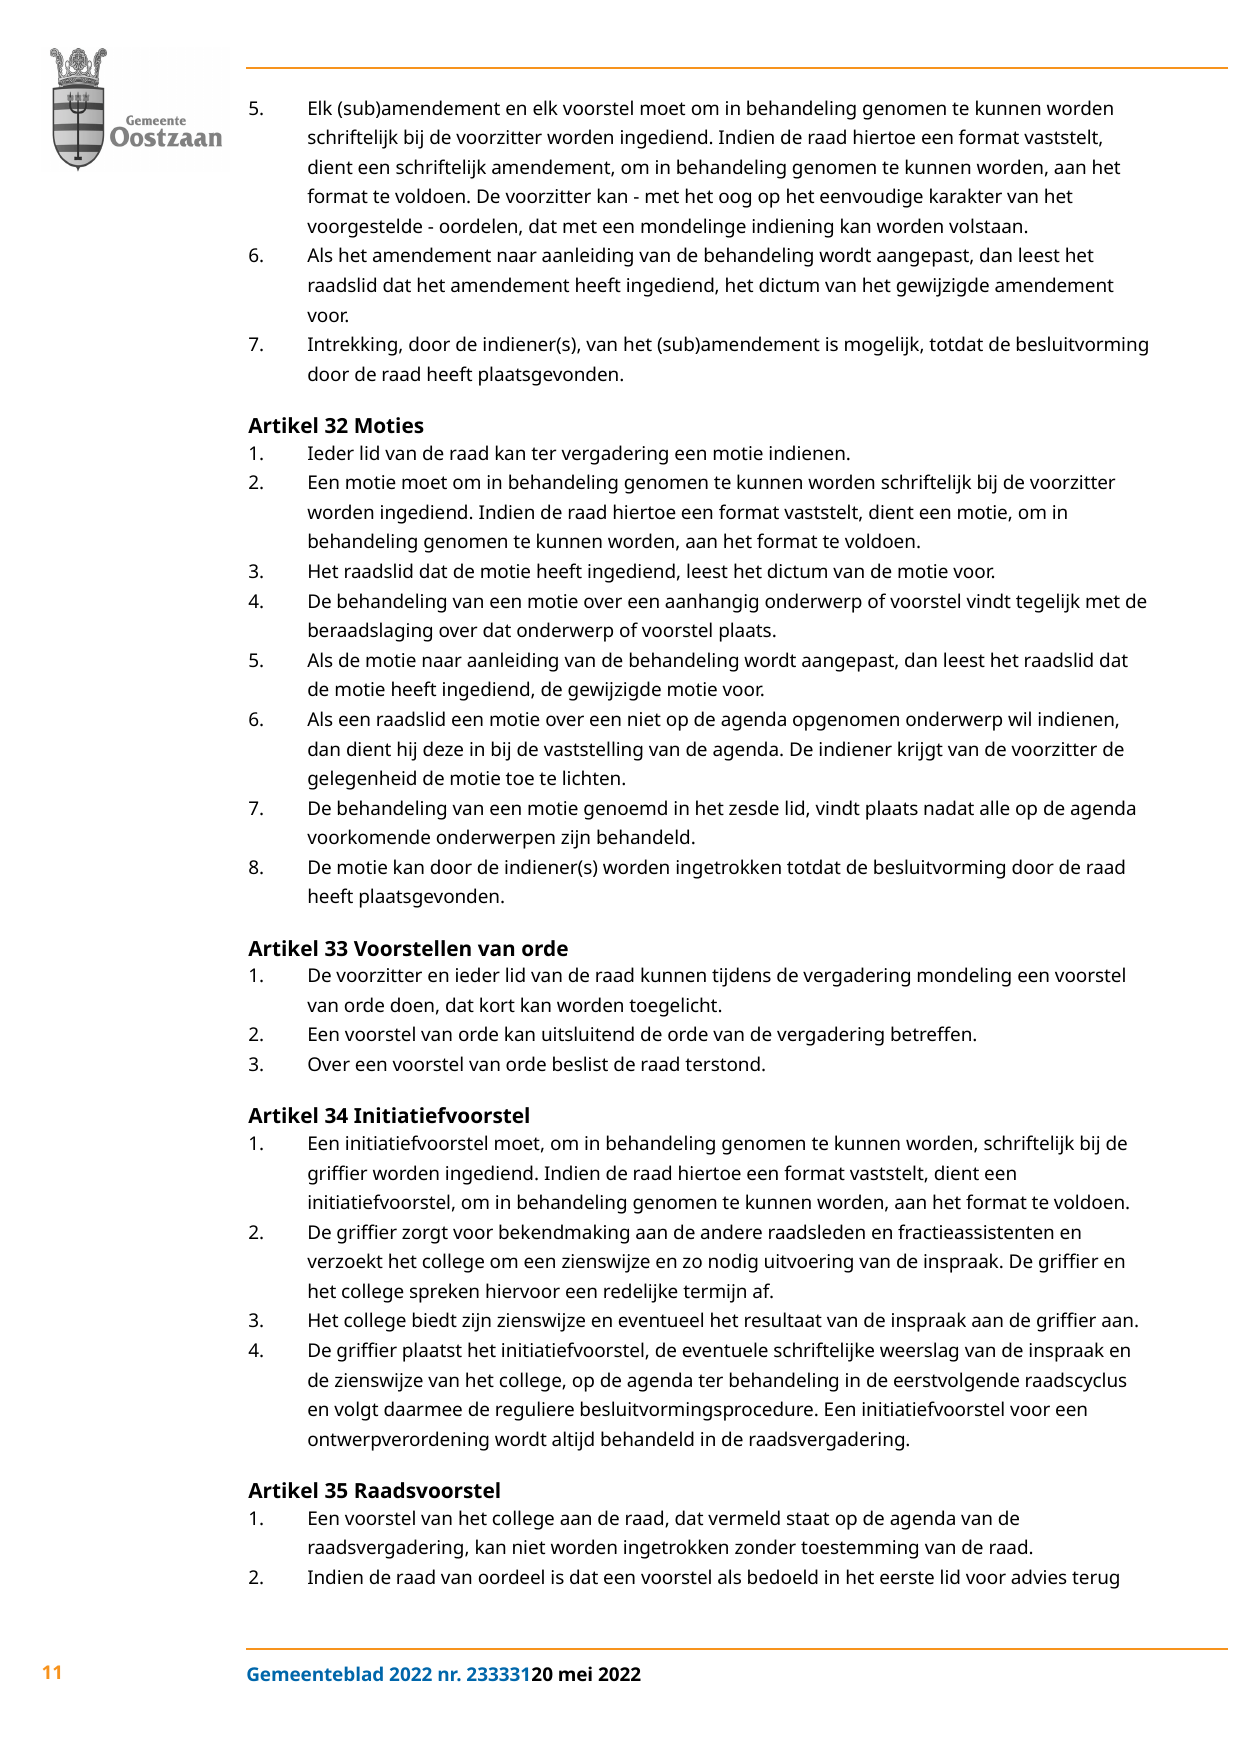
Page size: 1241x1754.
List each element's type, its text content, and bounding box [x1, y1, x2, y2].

list Als een raadslid een motie over een niet op de agenda opgenomen onderwerp wil indienen, dan dient hij deze in bij de vaststelling van de agenda. De indiener krijgt van de voorzitter de gelegenheid de motie toe te lichten. [248, 706, 1152, 791]
text Artikel 35 Raadsvoorstel [248, 1476, 1152, 1505]
picture [41, 47, 231, 172]
text Artikel 34 Initiatiefvoorstel [248, 1102, 1152, 1130]
list Als de motie naar aanleiding van de behandeling wordt aangepast, dan leest het raadslid dat de motie heeft ingediend, de gewijzigde motie voor. [248, 647, 1152, 702]
list Ieder lid van de raad kan ter vergadering een motie indienen. [248, 440, 1152, 466]
list De griffier zorgt voor bekendmaking aan de andere raadsleden en fractieassistenten en verzoekt het college om een zienswijze en zo nodig uitvoering van de inspraak. De griffier en het college spreken hiervoor een redelijke termijn af. [248, 1219, 1152, 1304]
text Artikel 32 Moties [248, 411, 1152, 440]
list De griffier plaatst het initiatiefvoorstel, de eventuele schriftelijke weerslag van de inspraak en de zienswijze van het college, op de agenda ter behandeling in de eerstvolgende raadscyclus en volgt daarmee de reguliere besluitvormingsprocedure. Een initiatiefvoorstel voor een ontwerpverordening wordt altijd behandeld in de raadsvergadering. [248, 1337, 1152, 1452]
list De voorzitter en ieder lid van de raad kunnen tijdens de vergadering mondeling een voorstel van orde doen, dat kort kan worden toegelicht. [248, 962, 1152, 1018]
list De behandeling van een motie over een aanhangig onderwerp of voorstel vindt tegelijk met de beraadslaging over dat onderwerp of voorstel plaats. [248, 588, 1152, 643]
list Een voorstel van orde kan uitsluitend de orde van de vergadering betreffen. [248, 1022, 1152, 1047]
list Een initiatiefvoorstel moet, om in behandeling genomen te kunnen worden, schriftelijk bij de griffier worden ingediend. Indien de raad hiertoe een format vaststelt, dient een initiatiefvoorstel, om in behandeling genomen te kunnen worden, aan het format te voldoen. [248, 1130, 1152, 1215]
list Het college biedt zijn zienswijze en eventueel het resultaat van de inspraak aan de griffier aan. [248, 1308, 1152, 1333]
list Als het amendement naar aanleiding van de behandeling wordt aangepast, dan leest het raadslid dat het amendement heeft ingediend, het dictum van het gewijzigde amendement voor. [248, 243, 1152, 328]
list Een motie moet om in behandeling genomen te kunnen worden schriftelijk bij de voorzitter worden ingediend. Indien de raad hiertoe een format vaststelt, dient een motie, om in behandeling genomen te kunnen worden, aan het format te voldoen. [248, 469, 1152, 554]
list Indien de raad van oordeel is dat een voorstel als bedoeld in het eerste lid voor advies terug [248, 1564, 1152, 1590]
list De motie kan door de indiener(s) worden ingetrokken totdat de besluitvorming door de raad heeft plaatsgevonden. [248, 854, 1152, 909]
list Intrekking, door de indiener(s), van het (sub)amendement is mogelijk, totdat de besluitvorming door de raad heeft plaatsgevonden. [248, 331, 1152, 387]
list Elk (sub)amendement en elk voorstel moet om in behandeling genomen te kunnen worden schriftelijk bij de voorzitter worden ingediend. Indien de raad hiertoe een format vaststelt, dient een schriftelijk amendement, om in behandeling genomen te kunnen worden, aan het format te voldoen. De voorzitter kan - met het oog op het eenvoudige karakter van het voorgestelde - oordelen, dat met een mondelinge indiening kan worden volstaan. [248, 95, 1152, 239]
list Het raadslid dat de motie heeft ingediend, leest het dictum van de motie voor. [248, 558, 1152, 584]
list De behandeling van een motie genoemd in het zesde lid, vindt plaats nadat alle op de agenda voorkomende onderwerpen zijn behandeld. [248, 795, 1152, 850]
list Een voorstel van het college aan de raad, dat vermeld staat op de agenda van de raadsvergadering, kan niet worden ingetrokken zonder toestemming van de raad. [248, 1505, 1152, 1560]
list Over een voorstel van orde beslist de raad terstond. [248, 1051, 1152, 1077]
text Artikel 33 Voorstellen van orde [248, 934, 1152, 962]
